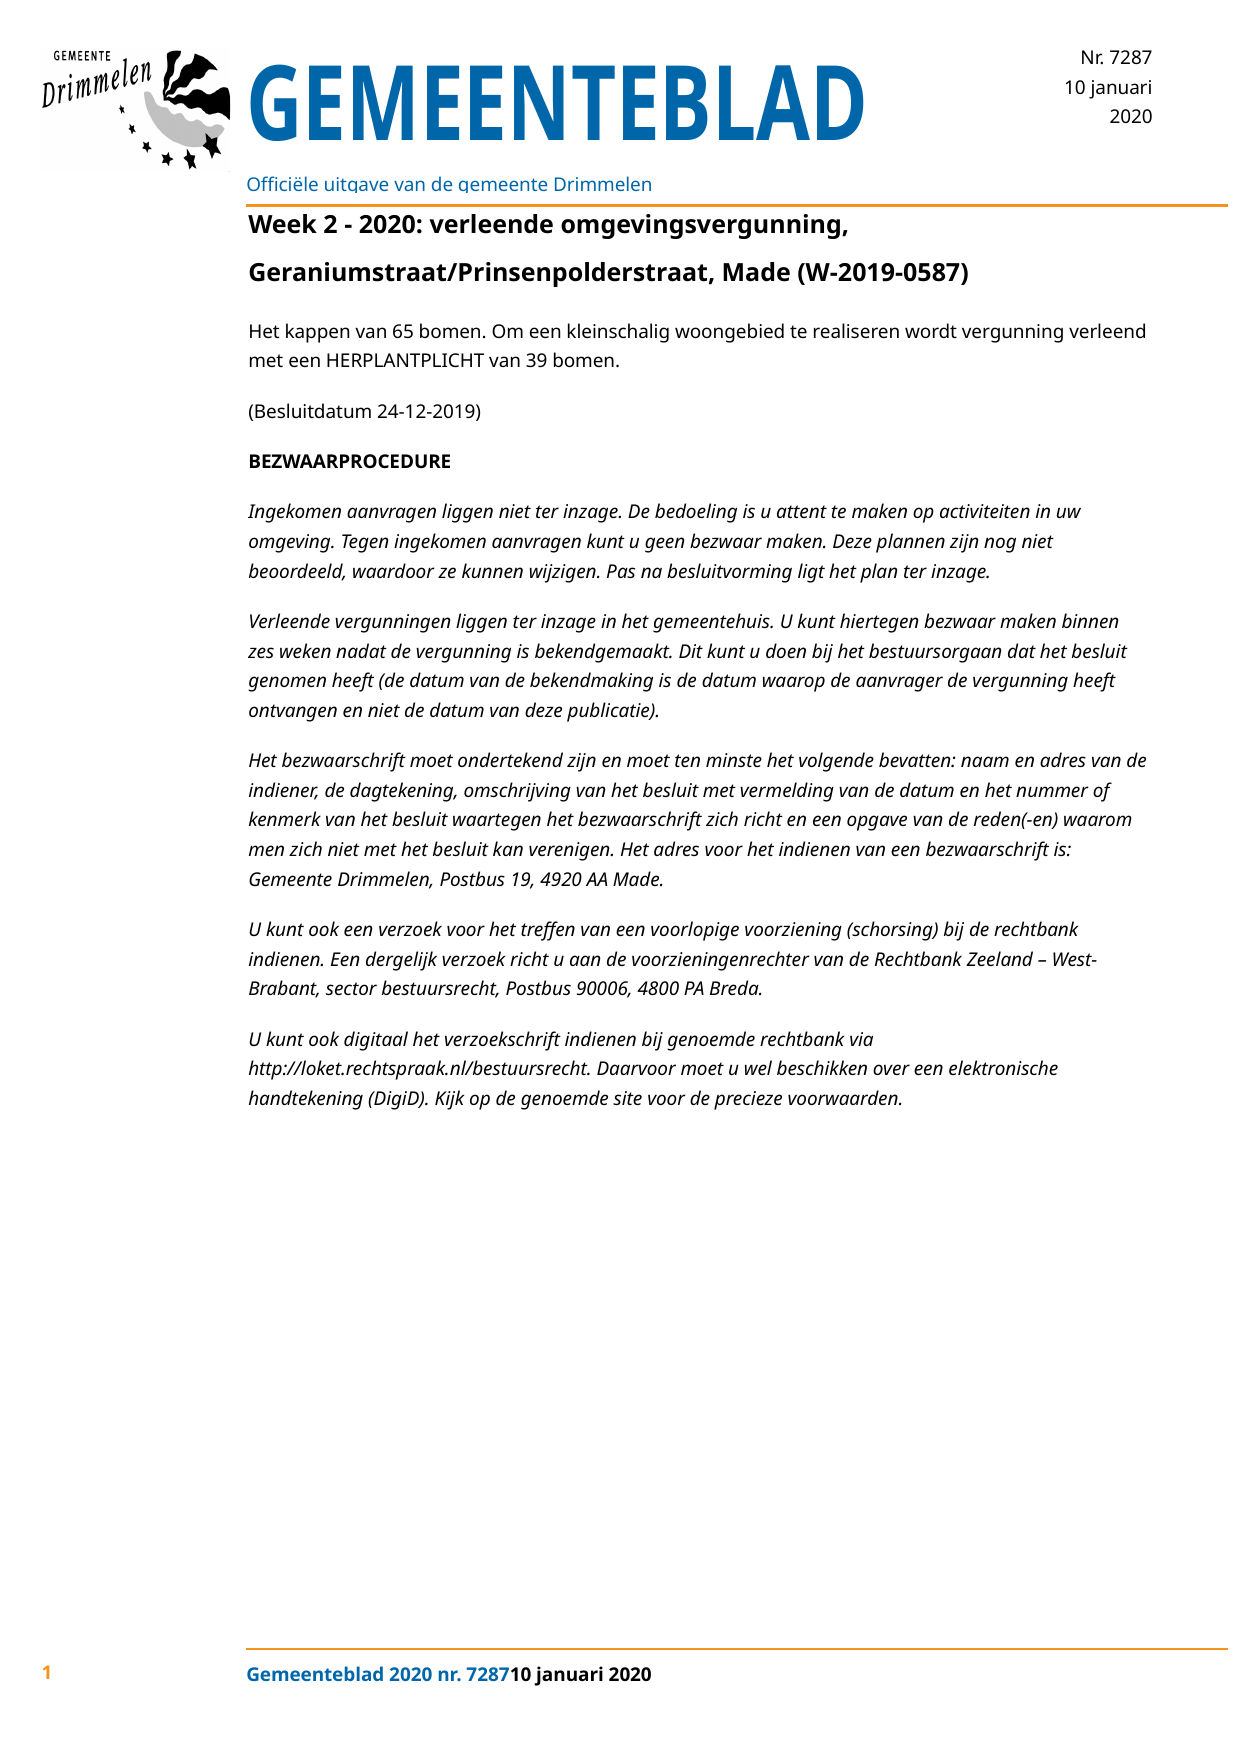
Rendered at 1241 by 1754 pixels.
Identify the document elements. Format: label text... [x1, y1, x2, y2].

text Het bezwaarschrift moet ondertekend zijn en moet ten minste het volgende bevatten: naam en adres van de indiener, de dagtekening, omschrijving van het besluit met vermelding van de datum en het nummer of kenmerk van het besluit waartegen het bezwaarschrift zich richt en een opgave van de reden(-en) waarom men zich niet met het besluit kan verenigen. Het adres voor het indienen van een bezwaarschrift is: Gemeente Drimmelen, Postbus 19, 4920 AA Made. [248, 747, 1152, 892]
text (Besluitdatum 24-12-2019) [248, 398, 1152, 424]
text U kunt ook een verzoek voor het treffen van een voorlopige voorziening (schorsing) bij de rechtbank indienen. Een dergelijk verzoek richt u aan de voorzieningenrechter van de Rechtbank Zeeland – West-Brabant, sector bestuursrecht, Postbus 90006, 4800 PA Breda. [248, 916, 1152, 1001]
text U kunt ook digitaal het verzoekschrift indienen bij genoemde rechtbank via http://loket.rechtspraak.nl/bestuursrecht. Daarvoor moet u wel beschikken over een elektronische handtekening (DigiD). Kijk op de genoemde site voor de precieze voorwaarden. [248, 1026, 1152, 1111]
text BEZWAARPROCEDURE [248, 448, 1152, 474]
text Week 2 - 2020: verleende omgevingsvergunning, Geraniumstraat/Prinsenpolderstraat, Made (W-2019-0587) [248, 207, 1152, 288]
text Ingekomen aanvragen liggen niet ter inzage. De bedoeling is u attent te maken op activiteiten in uw omgeving. Tegen ingekomen aanvragen kunt u geen bezwaar maken. Deze plannen zijn nog niet beoordeeld, waardoor ze kunnen wijzigen. Pas na besluitvorming ligt het plan ter inzage. [248, 499, 1152, 584]
text Verleende vergunningen liggen ter inzage in het gemeentehuis. U kunt hiertegen bezwaar maken binnen zes weken nadat de vergunning is bekendgemaakt. Dit kunt u doen bij het bestuursorgaan dat het besluit genomen heeft (de datum van de bekendmaking is de datum waarop de aanvrager de vergunning heeft ontvangen en niet de datum van deze publicatie). [248, 608, 1152, 723]
picture [41, 47, 231, 172]
text Het kappen van 65 bomen. Om een kleinschalig woongebied te realiseren wordt vergunning verleend met een HERPLANTPLICHT van 39 bomen. [248, 318, 1152, 373]
